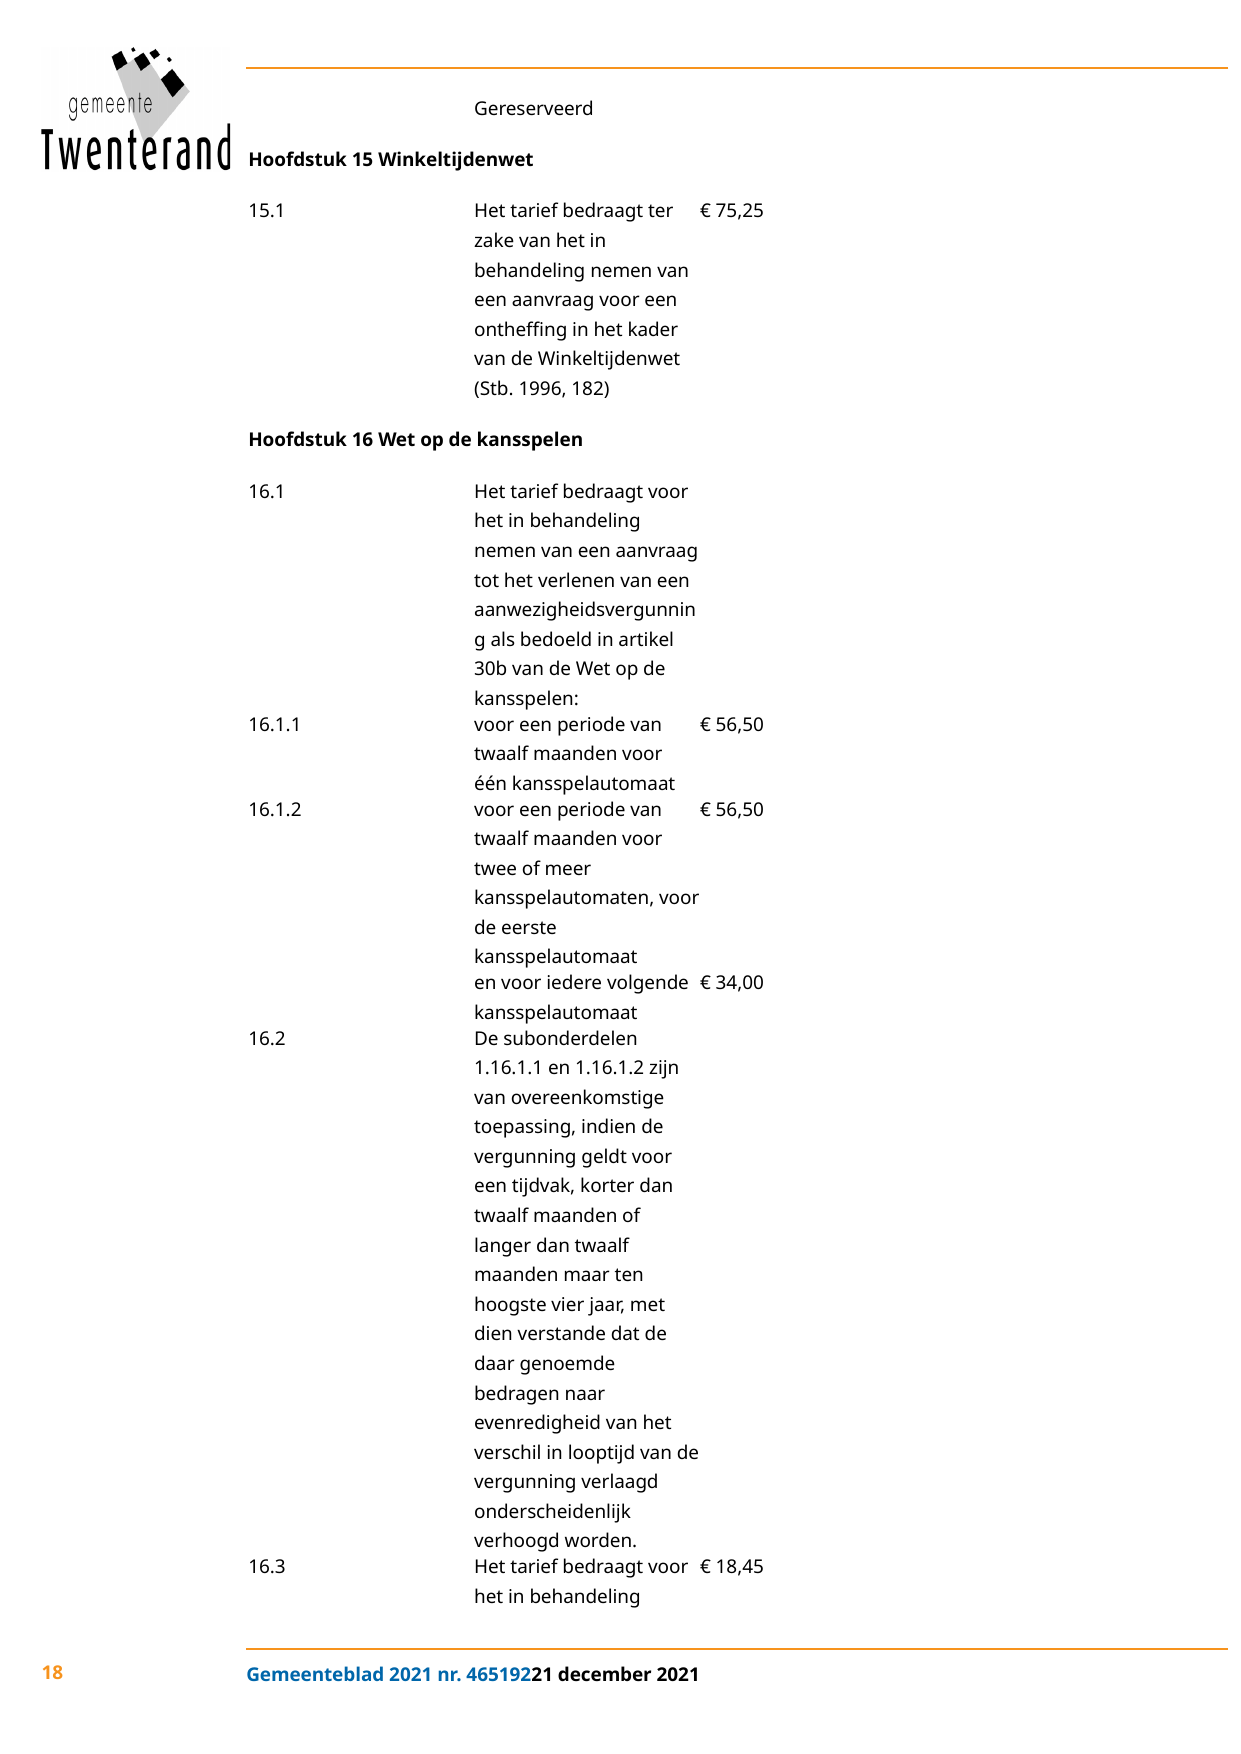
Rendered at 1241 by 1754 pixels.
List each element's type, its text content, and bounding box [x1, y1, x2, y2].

table_cell Het tarief bedraagt voor het in behandeling [474, 1554, 700, 1609]
table_cell [700, 478, 926, 711]
table_cell Het tarief bedraagt voor het in behandeling nemen van een aanvraag tot het verlenen van een aanwezigheidsvergunning als bedoeld in artikel 30b van de Wet op de kansspelen: [474, 478, 700, 711]
table_cell [700, 401, 926, 427]
table_cell [700, 1025, 926, 1553]
table_cell 16.3 [248, 1554, 474, 1609]
table_cell 16.1.1 [248, 711, 474, 796]
table_cell Het tarief bedraagt ter zake van het in behandeling nemen van een aanvraag voor een ontheffing in het kader van de Winkeltijdenwet (Stb. 1996, 182) [474, 198, 700, 401]
table_cell 16.1.2 [248, 796, 474, 969]
table_cell [248, 453, 474, 478]
table_cell [700, 172, 926, 198]
table_cell € 18,45 [700, 1554, 926, 1609]
table_cell voor een periode van twaalf maanden voor één kansspelautomaat [474, 711, 700, 796]
table_cell [248, 95, 474, 121]
table_cell De subonderdelen 1.16.1.1 en 1.16.1.2 zijn van overeenkomstige toepassing, indien de vergunning geldt voor een tijdvak, korter dan twaalf maanden of langer dan twaalf maanden maar ten hoogste vier jaar, met dien verstande dat de daar genoemde bedragen naar evenredigheid van het verschil in looptijd van de vergunning verlaagd onderscheidenlijk verhoogd worden. [474, 1025, 700, 1553]
table_cell [474, 121, 700, 146]
table_cell [474, 453, 700, 478]
picture [41, 47, 231, 172]
table_cell € 34,00 [700, 970, 926, 1025]
table_cell € 56,50 [700, 711, 926, 796]
table_cell [248, 970, 474, 1025]
table_cell [700, 427, 926, 452]
table_cell Gereserveerd [474, 95, 700, 121]
table_cell [474, 172, 700, 198]
table_cell 15.1 [248, 198, 474, 401]
table_cell [700, 146, 926, 172]
table_cell [248, 121, 474, 146]
table_cell Hoofdstuk 15 Winkeltijdenwet [248, 146, 700, 172]
table_cell [248, 401, 474, 427]
table_cell en voor iedere volgende kansspelautomaat [474, 970, 700, 1025]
table_cell € 75,25 [700, 198, 926, 401]
table_cell [474, 401, 700, 427]
table_cell [700, 121, 926, 146]
table_cell € 56,50 [700, 796, 926, 969]
table_cell Hoofdstuk 16 Wet op de kansspelen [248, 427, 700, 452]
table_cell [700, 95, 926, 121]
table_cell 16.2 [248, 1025, 474, 1553]
table_cell [700, 453, 926, 478]
table_cell voor een periode van twaalf maanden voor twee of meer kansspelautomaten, voor de eerste kansspelautomaat [474, 796, 700, 969]
table_cell 16.1 [248, 478, 474, 711]
table_cell [248, 172, 474, 198]
